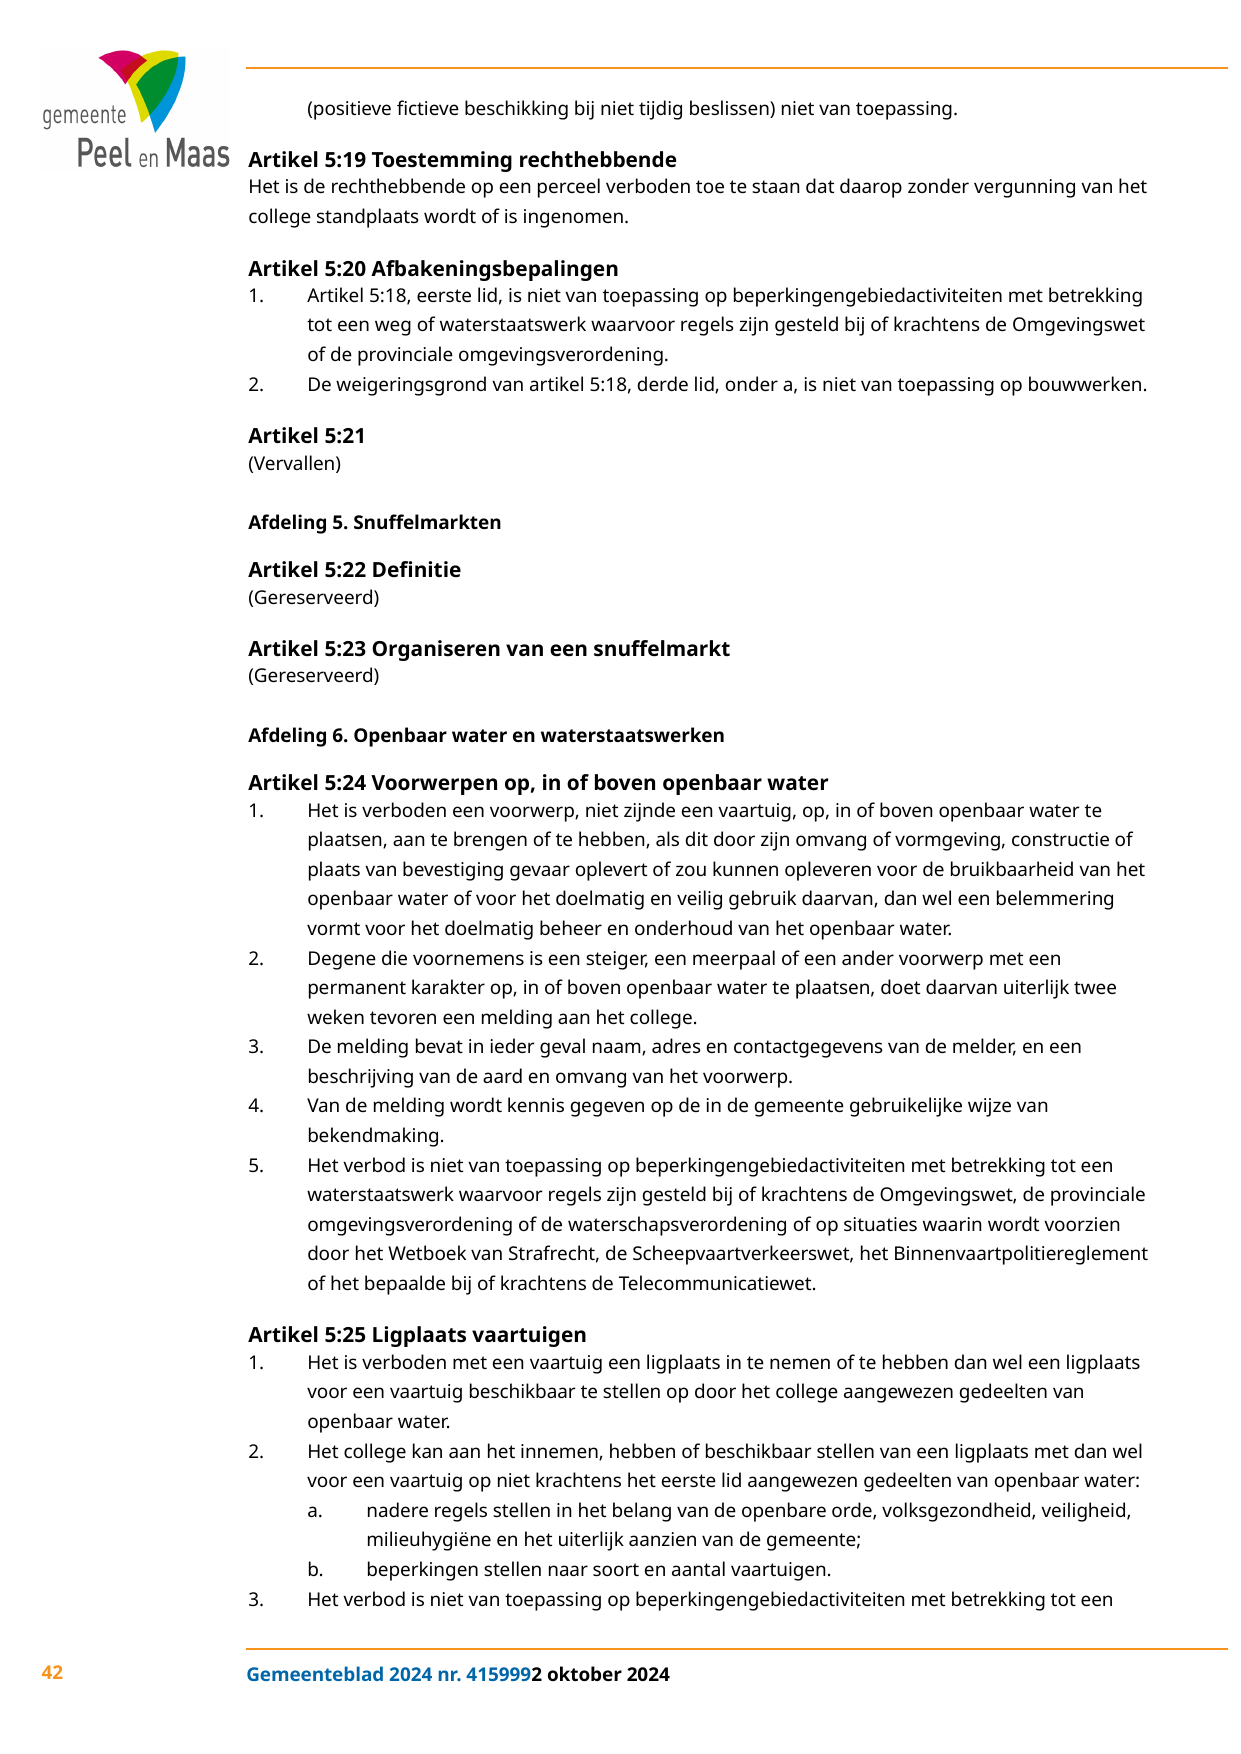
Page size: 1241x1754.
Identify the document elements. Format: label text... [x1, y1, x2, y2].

text Het is de rechthebbende op een perceel verboden toe te staan dat daarop zonder vergunning van het college standplaats wordt of is ingenomen. [248, 174, 1152, 229]
list Het college kan aan het innemen, hebben of beschikbaar stellen van een ligplaats met dan wel voor een vaartuig op niet krachtens het eerste lid aangewezen gedeelten van openbaar water: [248, 1438, 1152, 1493]
list Het verbod is niet van toepassing op beperkingengebiedactiviteiten met betrekking tot een waterstaatswerk waarvoor regels zijn gesteld bij of krachtens de Omgevingswet, de provinciale omgevingsverordening of de waterschapsverordening of op situaties waarin wordt voorzien door het Wetboek van Strafrecht, de Scheepvaartverkeerswet, het Binnenvaartpolitiereglement of het bepaalde bij of krachtens de Telecommunicatiewet. [248, 1152, 1152, 1296]
list nadere regels stellen in het belang van de openbare orde, volksgezondheid, veiligheid, milieuhygiëne en het uiterlijk aanzien van de gemeente; [307, 1497, 1152, 1552]
text Artikel 5:23 Organiseren van een snuffelmarkt [248, 634, 1152, 663]
text Artikel 5:19 Toestemming rechthebbende [248, 145, 1152, 174]
text Artikel 5:21 [248, 421, 1152, 450]
text Artikel 5:20 Afbakeningsbepalingen [248, 254, 1152, 282]
list Het is verboden met een vaartuig een ligplaats in te nemen of te hebben dan wel een ligplaats voor een vaartuig beschikbaar te stellen op door het college aangewezen gedeelten van openbaar water. [248, 1349, 1152, 1434]
list Het verbod is niet van toepassing op beperkingengebiedactiviteiten met betrekking tot een [248, 1586, 1152, 1611]
text Afdeling 5. Snuffelmarkten [248, 509, 1152, 534]
list Van de melding wordt kennis gegeven op de in de gemeente gebruikelijke wijze van bekendmaking. [248, 1093, 1152, 1148]
list De weigeringsgrond van artikel 5:18, derde lid, onder a, is niet van toepassing op bouwwerken. [248, 371, 1152, 397]
list Artikel 5:18, eerste lid, is niet van toepassing op beperkingengebiedactiviteiten met betrekking tot een weg of waterstaatswerk waarvoor regels zijn gesteld bij of krachtens de Omgevingswet of de provinciale omgevingsverordening. [248, 282, 1152, 367]
text Artikel 5:25 Ligplaats vaartuigen [248, 1321, 1152, 1349]
text (Vervallen) [248, 450, 1152, 475]
text Artikel 5:24 Voorwerpen op, in of boven openbaar water [248, 768, 1152, 797]
list beperkingen stellen naar soort en aantal vaartuigen. [307, 1556, 1152, 1582]
text Artikel 5:22 Definitie [248, 555, 1152, 584]
list (positieve fictieve beschikking bij niet tijdig beslissen) niet van toepassing. [248, 95, 1152, 121]
list Degene die voornemens is een steiger, een meerpaal of een ander voorwerp met een permanent karakter op, in of boven openbaar water te plaatsen, doet daarvan uiterlijk twee weken tevoren een melding aan het college. [248, 945, 1152, 1030]
text (Gereserveerd) [248, 663, 1152, 688]
text (Gereserveerd) [248, 584, 1152, 609]
list Het is verboden een voorwerp, niet zijnde een vaartuig, op, in of boven openbaar water te plaatsen, aan te brengen of te hebben, als dit door zijn omvang of vormgeving, constructie of plaats van bevestiging gevaar oplevert of zou kunnen opleveren voor de bruikbaarheid van het openbaar water of voor het doelmatig en veilig gebruik daarvan, dan wel een belemmering vormt voor het doelmatig beheer en onderhoud van het openbaar water. [248, 797, 1152, 941]
text Afdeling 6. Openbaar water en waterstaatswerken [248, 722, 1152, 748]
list De melding bevat in ieder geval naam, adres en contactgegevens van de melder, en een beschrijving van de aard en omvang van het voorwerp. [248, 1033, 1152, 1089]
picture [41, 47, 231, 172]
